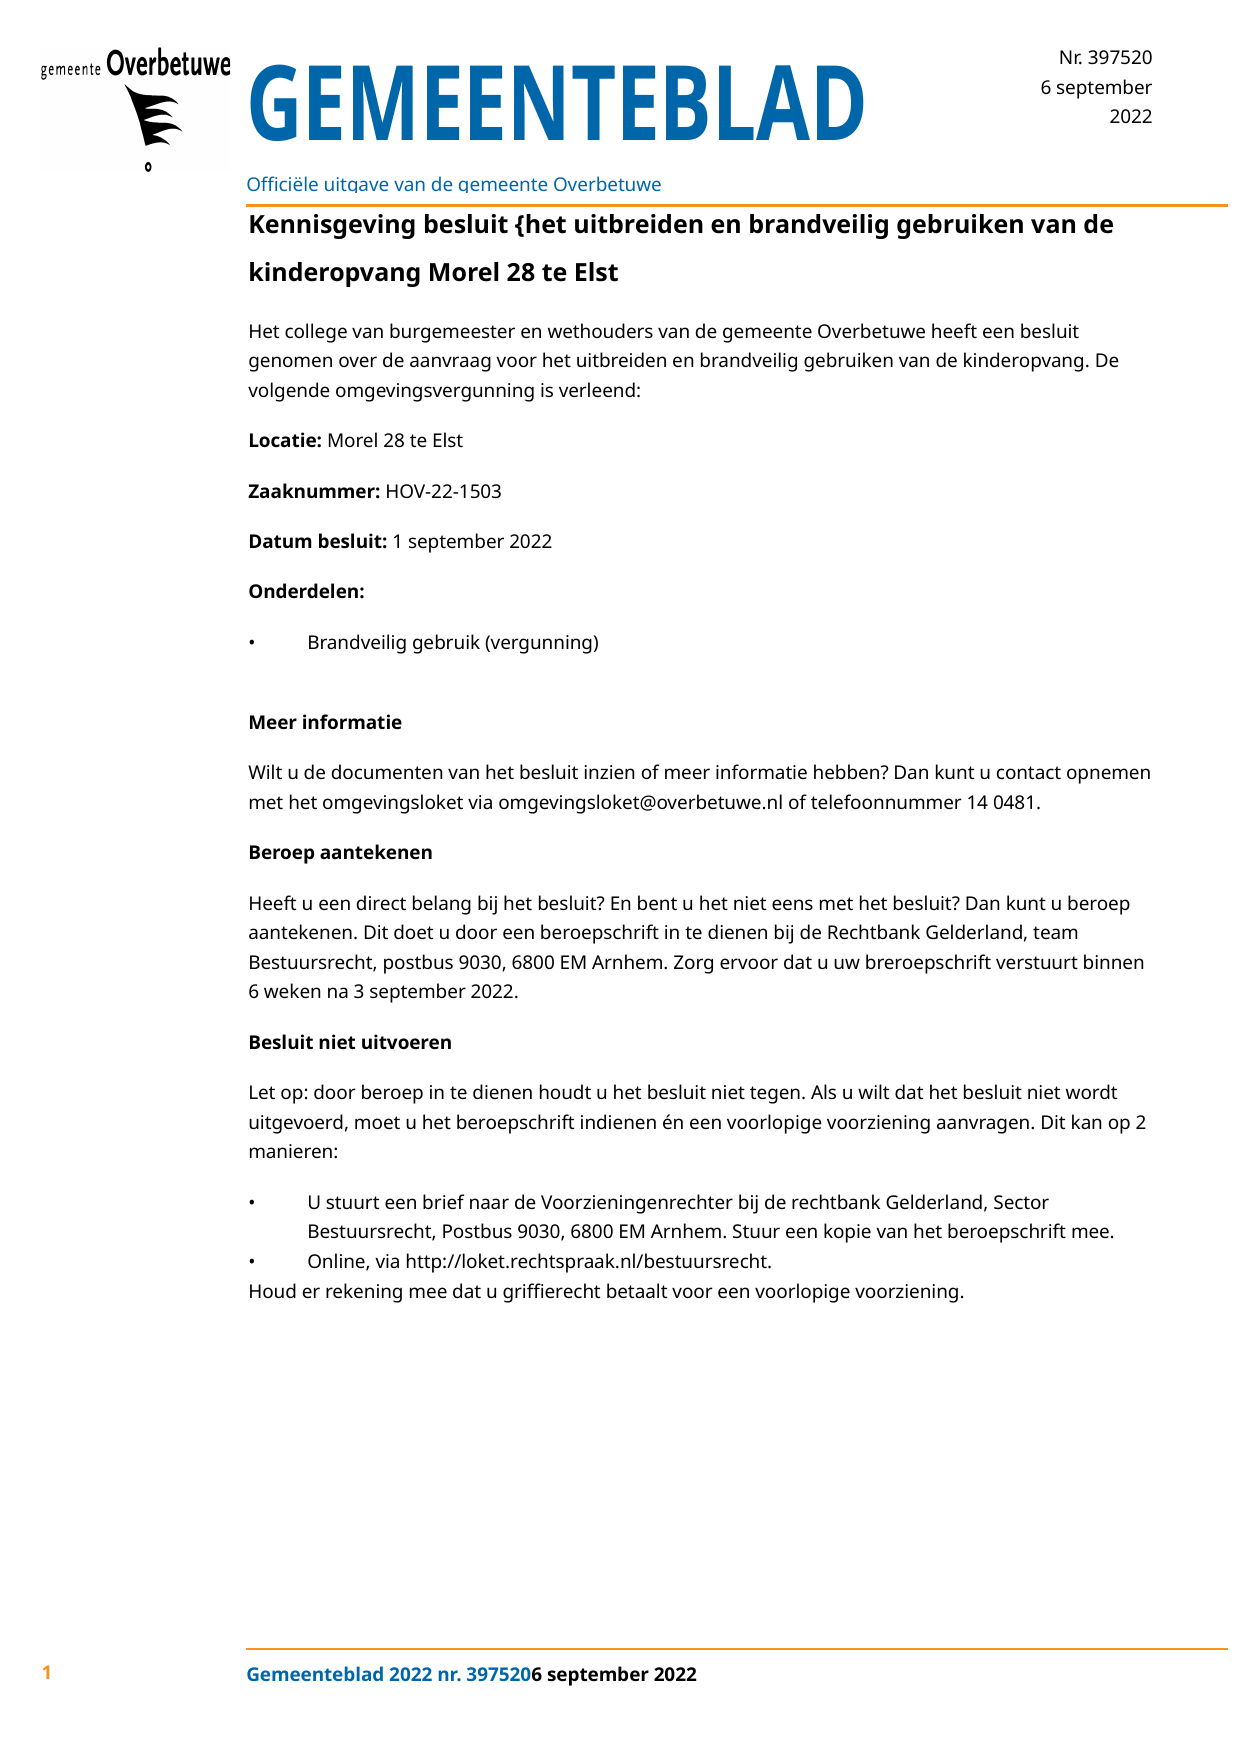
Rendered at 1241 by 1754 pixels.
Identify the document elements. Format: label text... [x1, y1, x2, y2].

text Let op: door beroep in te dienen houdt u het besluit niet tegen. Als u wilt dat het besluit niet wordt uitgevoerd, moet u het beroepschrift indienen én een voorlopige voorziening aanvragen. Dit kan op 2 manieren: [248, 1079, 1152, 1164]
text Onderdelen: [248, 579, 1152, 604]
text Het college van burgemeester en wethouders van de gemeente Overbetuwe heeft een besluit genomen over de aanvraag voor het uitbreiden en brandveilig gebruiken van de kinderopvang. De volgende omgevingsvergunning is verleend: [248, 318, 1152, 403]
text Beroep aantekenen [248, 839, 1152, 865]
text Houd er rekening mee dat u griffierecht betaalt voor een voorlopige voorziening. [248, 1278, 1152, 1304]
text Locatie: Morel 28 te Elst [248, 427, 1152, 453]
text Datum besluit: 1 september 2022 [248, 528, 1152, 554]
picture [41, 47, 231, 172]
list Online, via http://loket.rechtspraak.nl/bestuursrecht. [248, 1248, 1152, 1274]
list Brandveilig gebruik (vergunning) [248, 629, 1152, 655]
text Meer informatie [248, 709, 1152, 735]
text Kennisgeving besluit {het uitbreiden en brandveilig gebruiken van de kinderopvang Morel 28 te Elst [248, 207, 1152, 288]
text Heeft u een direct belang bij het besluit? En bent u het niet eens met het besluit? Dan kunt u beroep aantekenen. Dit doet u door een beroepschrift in te dienen bij de Rechtbank Gelderland, team Bestuursrecht, postbus 9030, 6800 EM Arnhem. Zorg ervoor dat u uw breroepschrift verstuurt binnen 6 weken na 3 september 2022. [248, 890, 1152, 1004]
text Wilt u de documenten van het besluit inzien of meer informatie hebben? Dan kunt u contact opnemen met het omgevingsloket via omgevingsloket@overbetuwe.nl of telefoonnummer 14 0481. [248, 759, 1152, 815]
text Besluit niet uitvoeren [248, 1029, 1152, 1055]
text Zaaknummer: HOV-22-1503 [248, 478, 1152, 504]
list U stuurt een brief naar de Voorzieningenrechter bij de rechtbank Gelderland, Sector Bestuursrecht, Postbus 9030, 6800 EM Arnhem. Stuur een kopie van het beroepschrift mee. [248, 1189, 1152, 1244]
